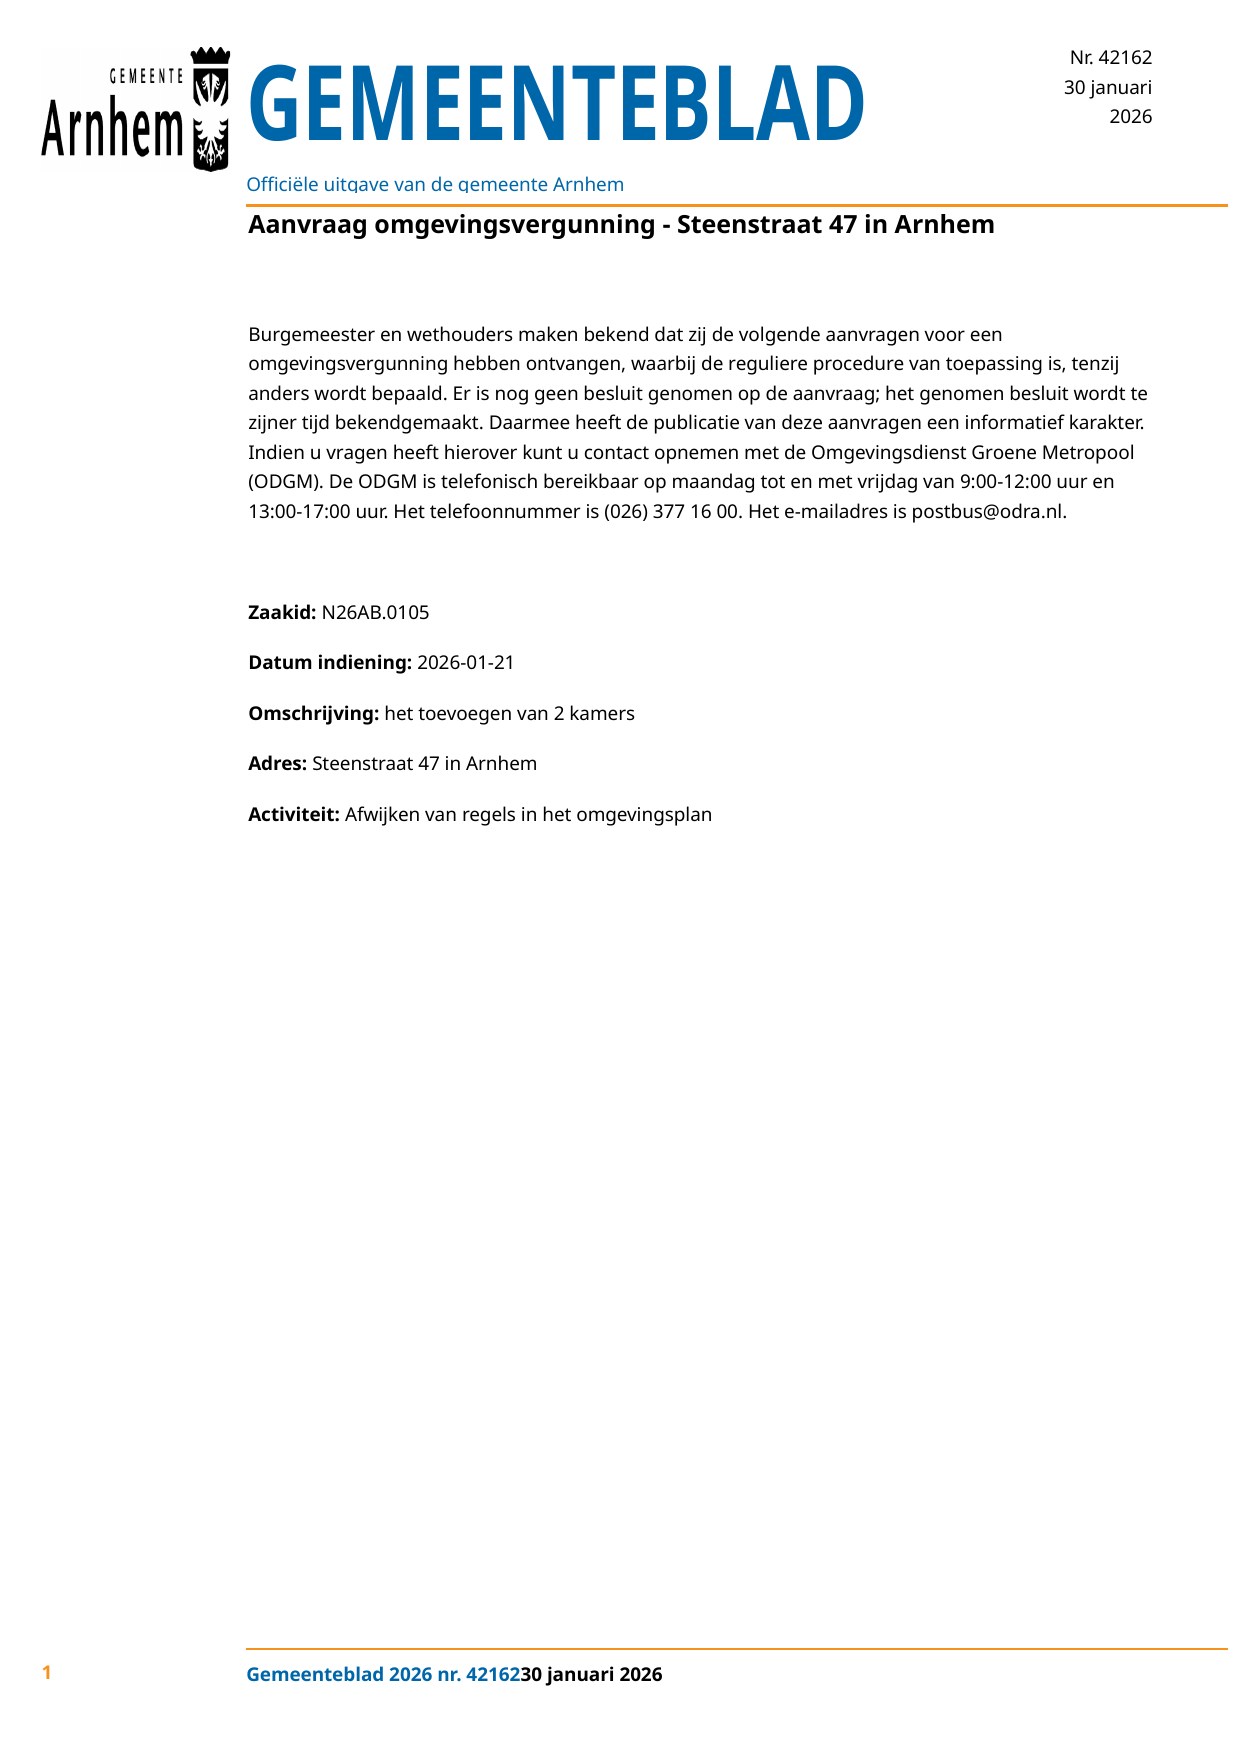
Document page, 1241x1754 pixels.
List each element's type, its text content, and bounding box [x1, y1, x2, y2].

text Omschrijving: het toevoegen van 2 kamers [248, 700, 1152, 726]
text Datum indiening: 2026-01-21 [248, 649, 1152, 675]
picture [41, 47, 231, 172]
text Burgemeester en wethouders maken bekend dat zij de volgende aanvragen voor een omgevingsvergunning hebben ontvangen, waarbij de reguliere procedure van toepassing is, tenzij anders wordt bepaald. Er is nog geen besluit genomen op de aanvraag; het genomen besluit wordt te zijner tijd bekendgemaakt. Daarmee heeft de publicatie van deze aanvragen een informatief karakter. Indien u vragen heeft hierover kunt u contact opnemen met de Omgevingsdienst Groene Metropool (ODGM). De ODGM is telefonisch bereikbaar op maandag tot en met vrijdag van 9:00-12:00 uur en 13:00-17:00 uur. Het telefoonnummer is (026) 377 16 00. Het e-mailadres is postbus@odra.nl. [248, 321, 1152, 524]
text Aanvraag omgevingsvergunning - Steenstraat 47 in Arnhem [248, 207, 1152, 241]
text Zaakid: N26AB.0105 [248, 599, 1152, 625]
text Activiteit: Afwijken van regels in het omgevingsplan [248, 801, 1152, 826]
text Adres: Steenstraat 47 in Arnhem [248, 750, 1152, 776]
